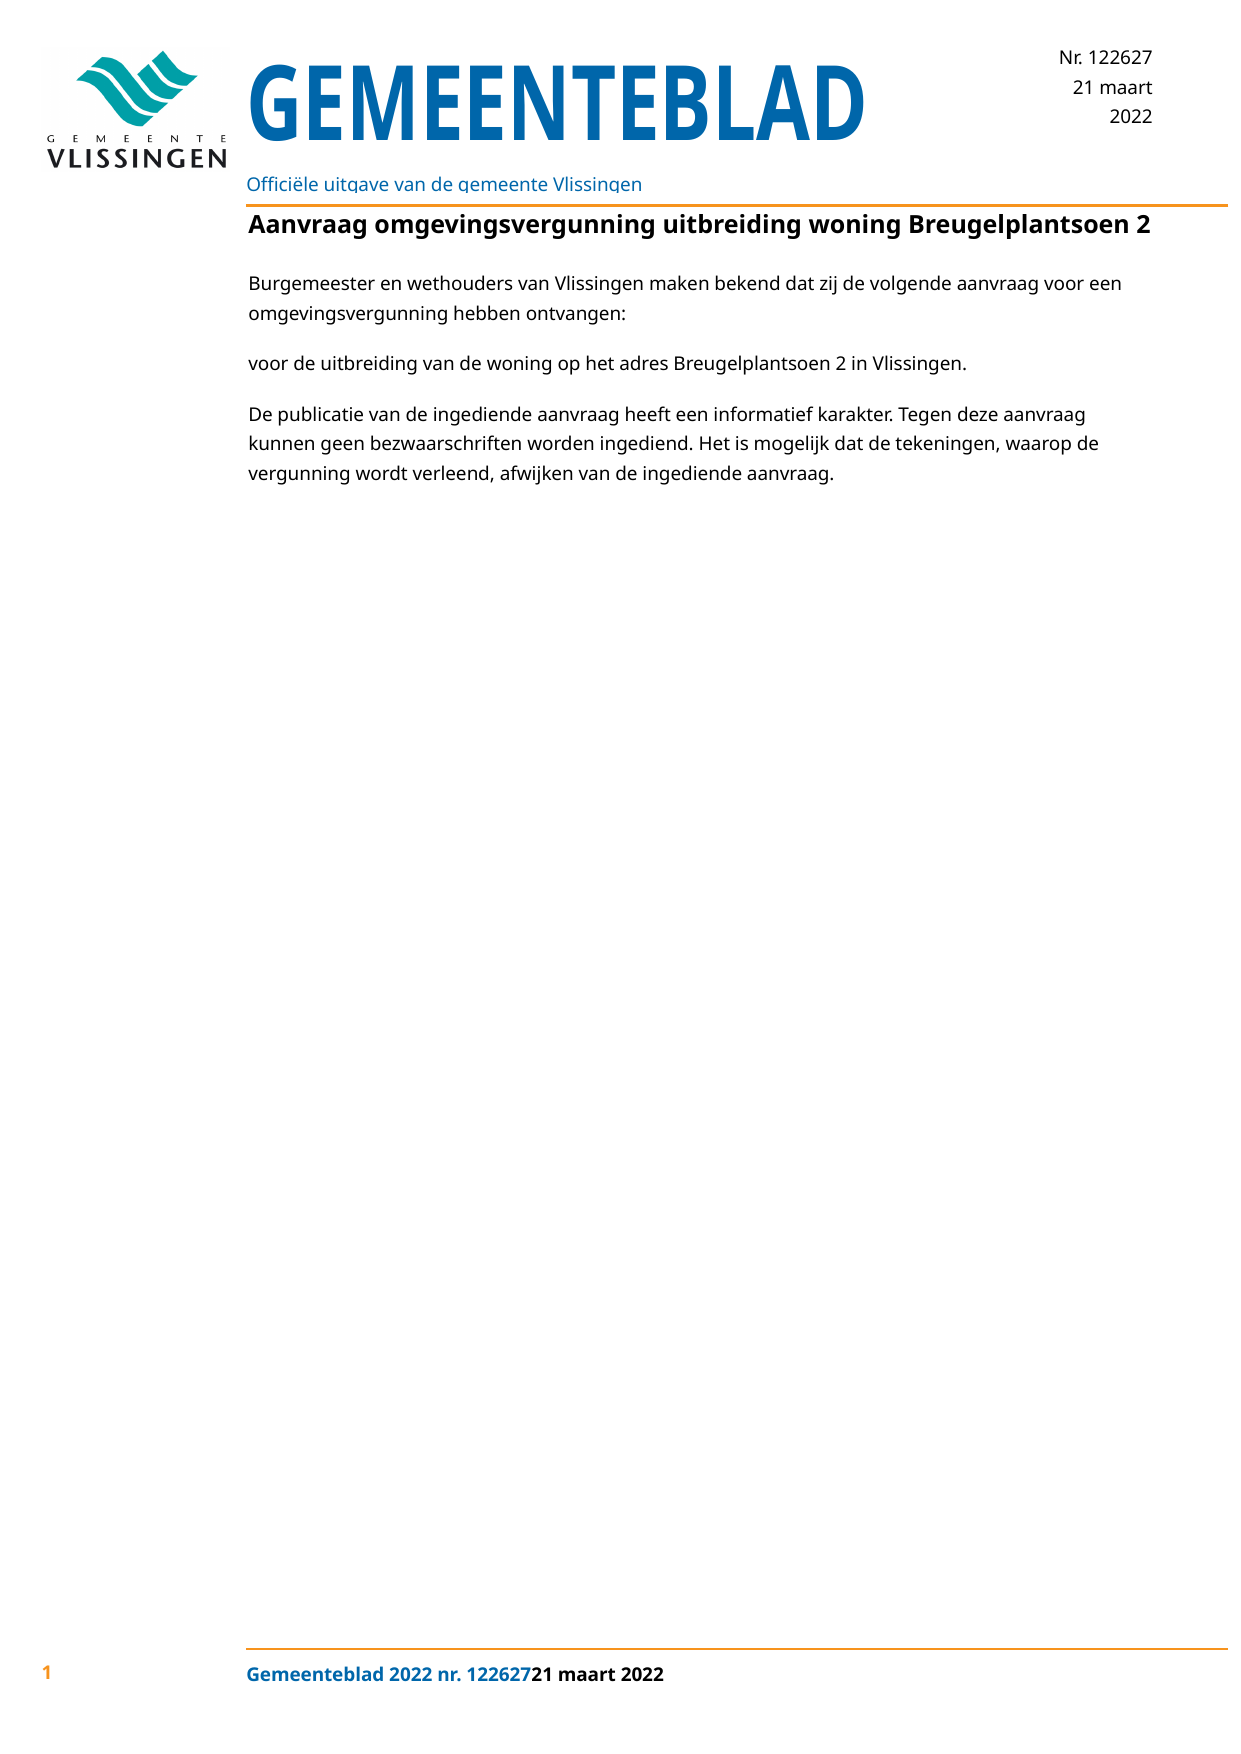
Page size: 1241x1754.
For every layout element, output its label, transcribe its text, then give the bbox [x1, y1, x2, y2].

text voor de uitbreiding van de woning op het adres Breugelplantsoen 2 in Vlissingen. [248, 350, 1152, 376]
text Aanvraag omgevingsvergunning uitbreiding woning Breugelplantsoen 2 [248, 207, 1152, 241]
text Burgemeester en wethouders van Vlissingen maken bekend dat zij de volgende aanvraag voor een omgevingsvergunning hebben ontvangen: [248, 270, 1152, 326]
text De publicatie van de ingediende aanvraag heeft een informatief karakter. Tegen deze aanvraag kunnen geen bezwaarschriften worden ingediend. Het is mogelijk dat de tekeningen, waarop de vergunning wordt verleend, afwijken van de ingediende aanvraag. [248, 401, 1152, 486]
picture [41, 47, 231, 172]
